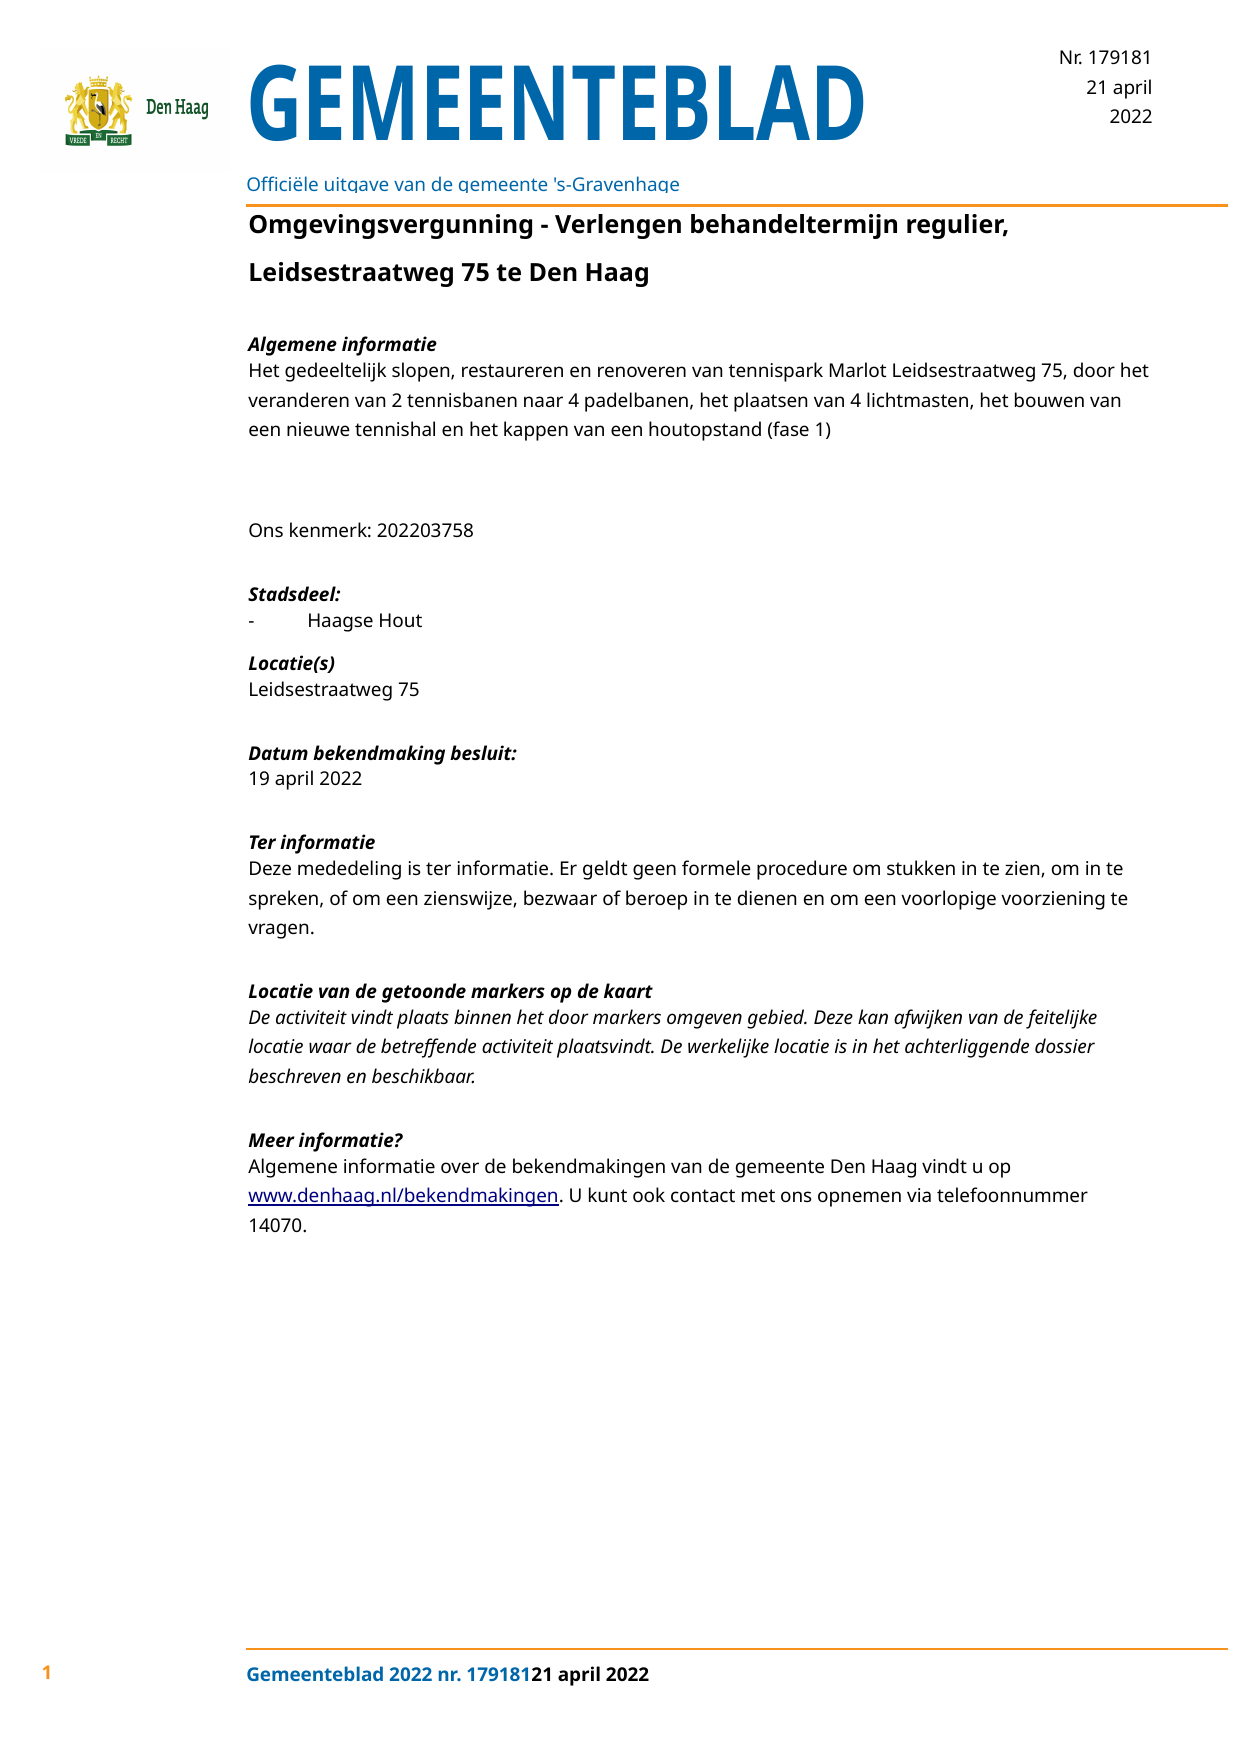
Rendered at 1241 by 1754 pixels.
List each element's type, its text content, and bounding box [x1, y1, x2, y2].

text Algemene informatie over de bekendmakingen van de gemeente Den Haag vindt u op www.denhaag.nl/bekendmakingen. U kunt ook contact met ons opnemen via telefoonnummer 14070. [248, 1153, 1152, 1238]
text Algemene informatie [248, 331, 1152, 357]
text Locatie(s) [248, 650, 1152, 676]
text Omgevingsvergunning - Verlengen behandeltermijn regulier, Leidsestraatweg 75 te Den Haag [248, 207, 1152, 288]
text Ter informatie [248, 829, 1152, 855]
text Stadsdeel: [248, 581, 1152, 607]
text Het gedeeltelijk slopen, restaureren en renoveren van tennispark Marlot Leidsestraatweg 75, door het veranderen van 2 tennisbanen naar 4 padelbanen, het plaatsen van 4 lichtmasten, het bouwen van een nieuwe tennishal en het kappen van een houtopstand (fase 1) [248, 357, 1152, 442]
text Meer informatie? [248, 1127, 1152, 1153]
text Locatie van de getoonde markers op de kaart [248, 978, 1152, 1004]
text Leidsestraatweg 75 [248, 676, 1152, 701]
text 19 april 2022 [248, 765, 1152, 791]
picture [41, 47, 231, 172]
text Datum bekendmaking besluit: [248, 740, 1152, 765]
list Haagse Hout [248, 607, 1152, 633]
text De activiteit vindt plaats binnen het door markers omgeven gebied. Deze kan afwijken van de feitelijke locatie waar de betreffende activiteit plaatsvindt. De werkelijke locatie is in het achterliggende dossier beschreven en beschikbaar. [248, 1004, 1152, 1089]
text Deze mededeling is ter informatie. Er geldt geen formele procedure om stukken in te zien, om in te spreken, of om een zienswijze, bezwaar of beroep in te dienen en om een voorlopige voorziening te vragen. [248, 855, 1152, 940]
text Ons kenmerk: 202203758 [248, 517, 1152, 543]
